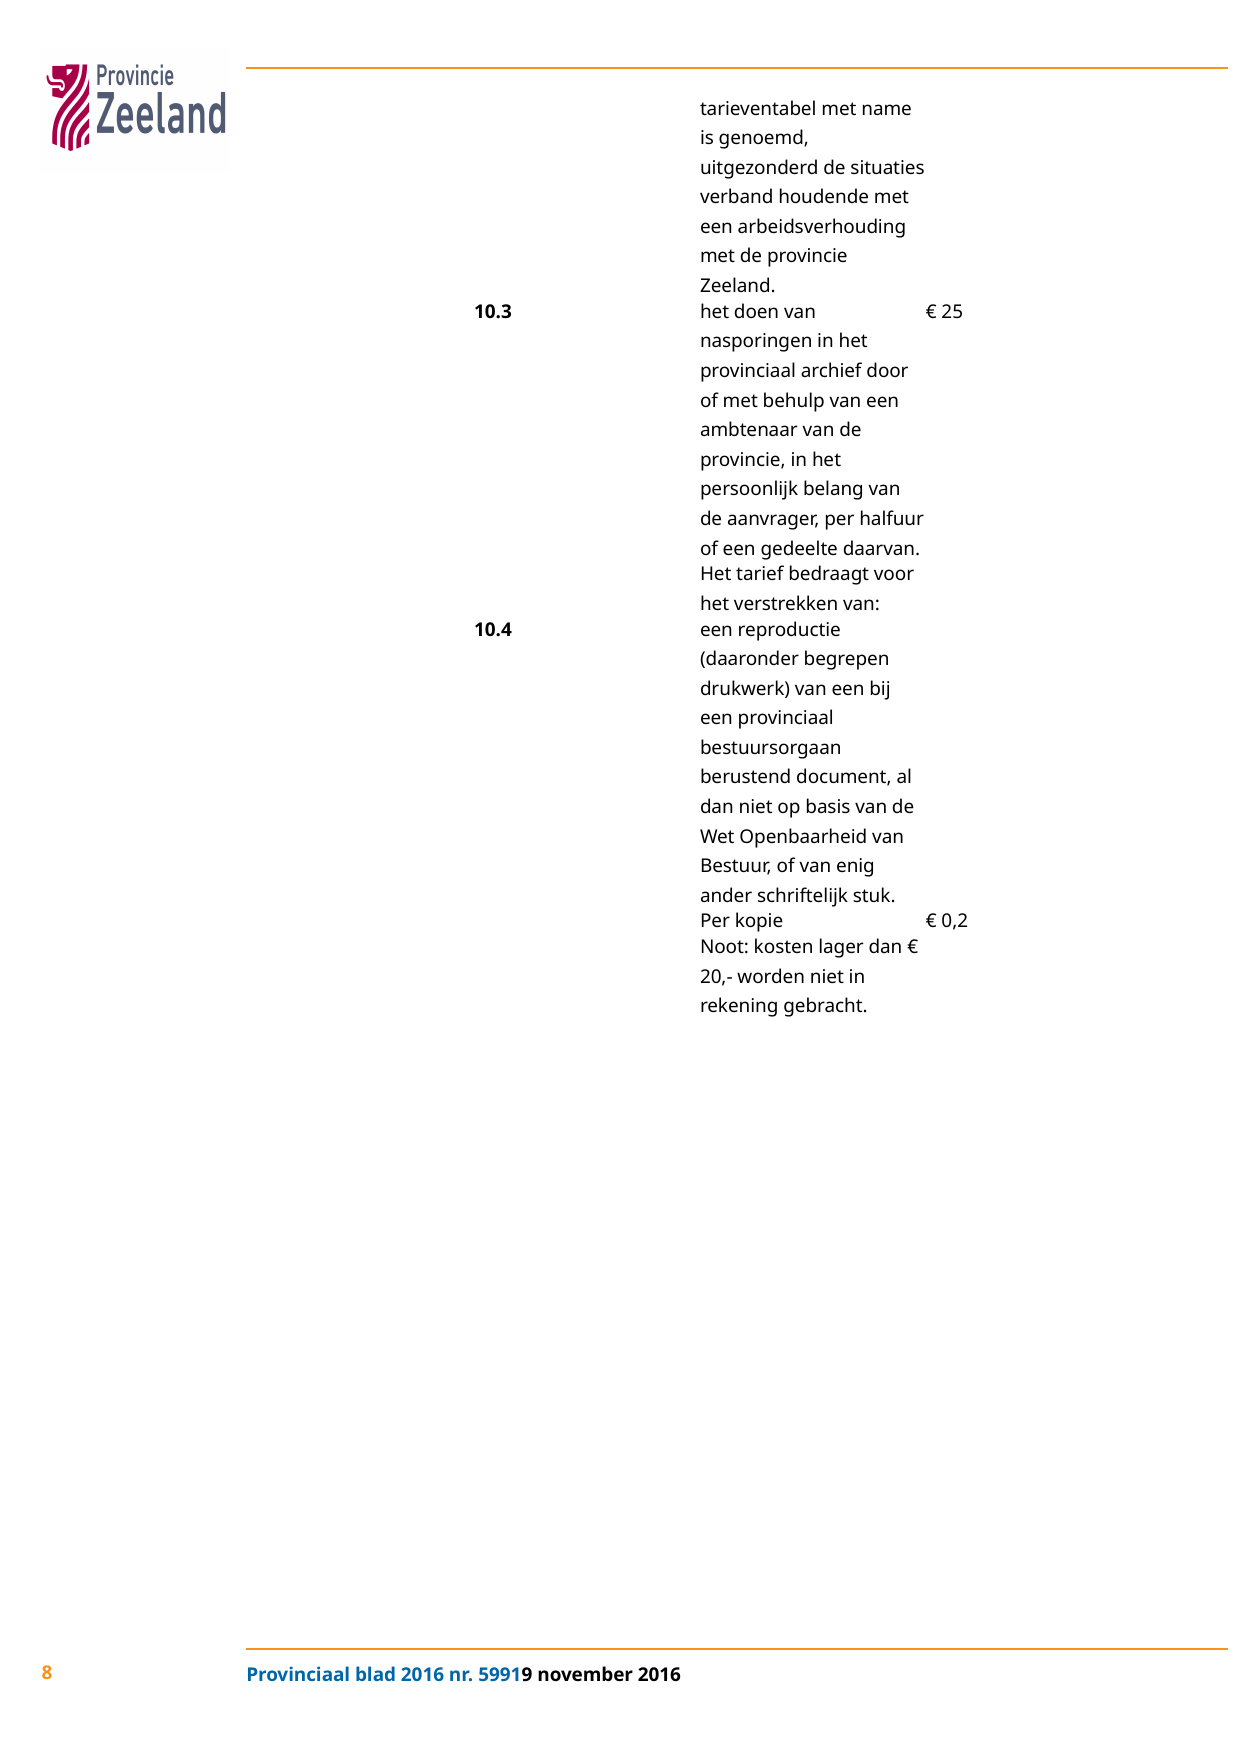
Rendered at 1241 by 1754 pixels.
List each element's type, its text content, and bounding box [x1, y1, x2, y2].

table_cell [474, 560, 700, 616]
table_cell [474, 934, 700, 1018]
table_cell tarieventabel met name is genoemd, uitgezonderd de situaties verband houdende met een arbeidsverhouding met de provincie Zeeland. [700, 95, 926, 298]
table_cell [926, 934, 1152, 1018]
table_cell [248, 908, 474, 933]
table_cell € 25 [926, 298, 1152, 560]
table_cell [248, 298, 474, 560]
table_cell [248, 934, 474, 1018]
table_cell 10.4 [474, 616, 700, 908]
table_cell Per kopie [700, 908, 926, 933]
table_cell het doen van nasporingen in het provinciaal archief door of met behulp van een ambtenaar van de provincie, in het persoonlijk belang van de aanvrager, per halfuur of een gedeelte daarvan. [700, 298, 926, 560]
table_cell [248, 95, 474, 298]
table_cell [474, 95, 700, 298]
table_cell [474, 908, 700, 933]
table_cell [926, 616, 1152, 908]
table_cell [248, 560, 474, 616]
table_cell [926, 95, 1152, 298]
table_cell 10.3 [474, 298, 700, 560]
table_cell [248, 616, 474, 908]
table_cell een reproductie (daaronder begrepen drukwerk) van een bij een provinciaal bestuursorgaan berustend document, al dan niet op basis van de Wet Openbaarheid van Bestuur, of van enig ander schriftelijk stuk. [700, 616, 926, 908]
table_cell [926, 560, 1152, 616]
table_cell Het tarief bedraagt voor het verstrekken van: [700, 560, 926, 616]
table_cell Noot: kosten lager dan € 20,- worden niet in rekening gebracht. [700, 934, 926, 1018]
table_cell € 0,2 [926, 908, 1152, 933]
picture [41, 47, 231, 172]
